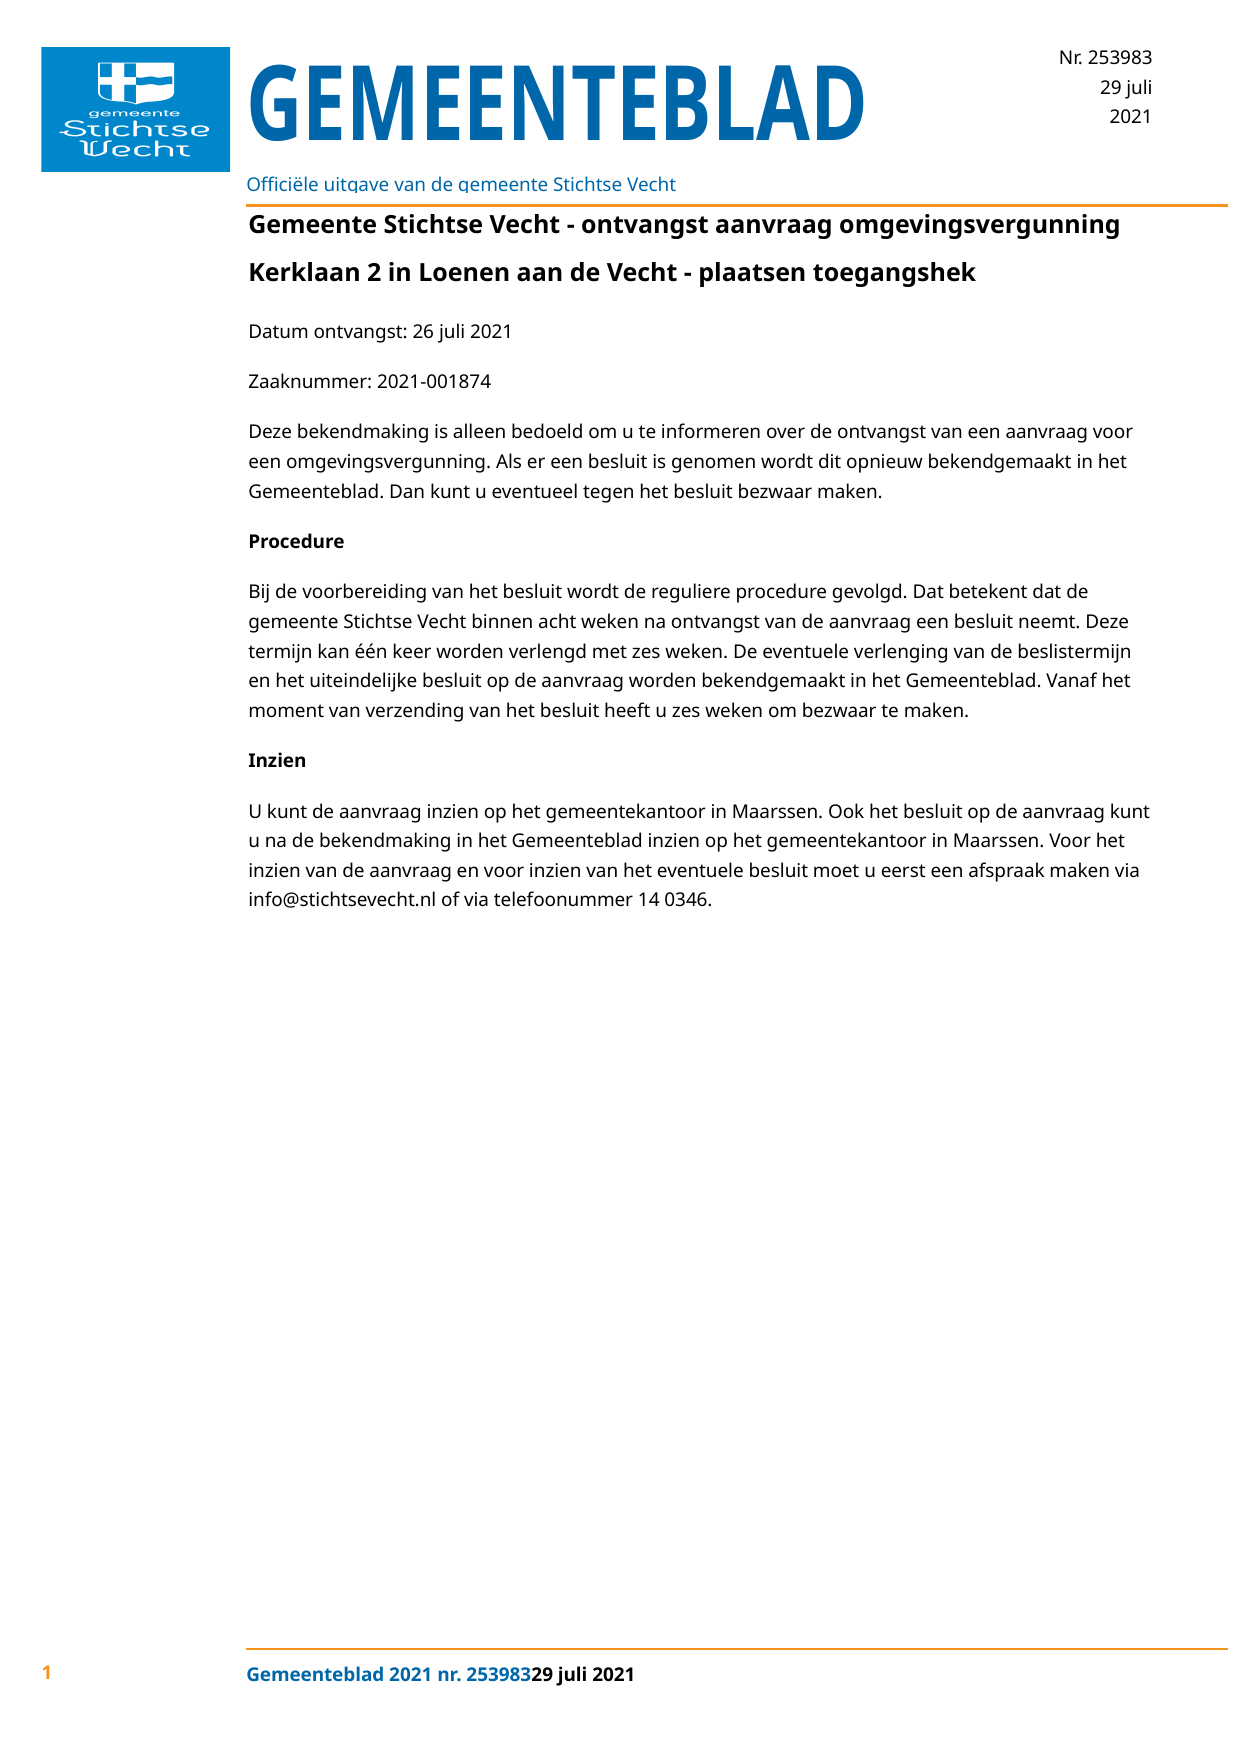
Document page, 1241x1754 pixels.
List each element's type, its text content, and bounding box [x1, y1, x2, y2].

text U kunt de aanvraag inzien op het gemeentekantoor in Maarssen. Ook het besluit op de aanvraag kunt u na de bekendmaking in het Gemeenteblad inzien op het gemeentekantoor in Maarssen. Voor het inzien van de aanvraag en voor inzien van het eventuele besluit moet u eerst een afspraak maken via info@stichtsevecht.nl of via telefoonummer 14 0346. [248, 798, 1152, 912]
text Procedure [248, 528, 1152, 554]
text Bij de voorbereiding van het besluit wordt de reguliere procedure gevolgd. Dat betekent dat de gemeente Stichtse Vecht binnen acht weken na ontvangst van de aanvraag een besluit neemt. Deze termijn kan één keer worden verlengd met zes weken. De eventuele verlenging van de beslistermijn en het uiteindelijke besluit op de aanvraag worden bekendgemaakt in het Gemeenteblad. Vanaf het moment van verzending van het besluit heeft u zes weken om bezwaar te maken. [248, 579, 1152, 723]
picture [99, 63, 135, 101]
text Deze bekendmaking is alleen bedoeld om u te informeren over de ontvangst van een aanvraag voor een omgevingsvergunning. Als er een besluit is genomen wordt dit opnieuw bekendgemaakt in het Gemeenteblad. Dan kunt u eventueel tegen het besluit bezwaar maken. [248, 419, 1152, 504]
picture [137, 63, 174, 103]
text Gemeente Stichtse Vecht - ontvangst aanvraag omgevingsvergunning Kerklaan 2 in Loenen aan de Vecht - plaatsen toegangshek [248, 207, 1152, 288]
text Zaaknummer: 2021-001874 [248, 368, 1152, 394]
text Inzien [248, 747, 1152, 773]
text Datum ontvangst: 26 juli 2021 [248, 318, 1152, 344]
